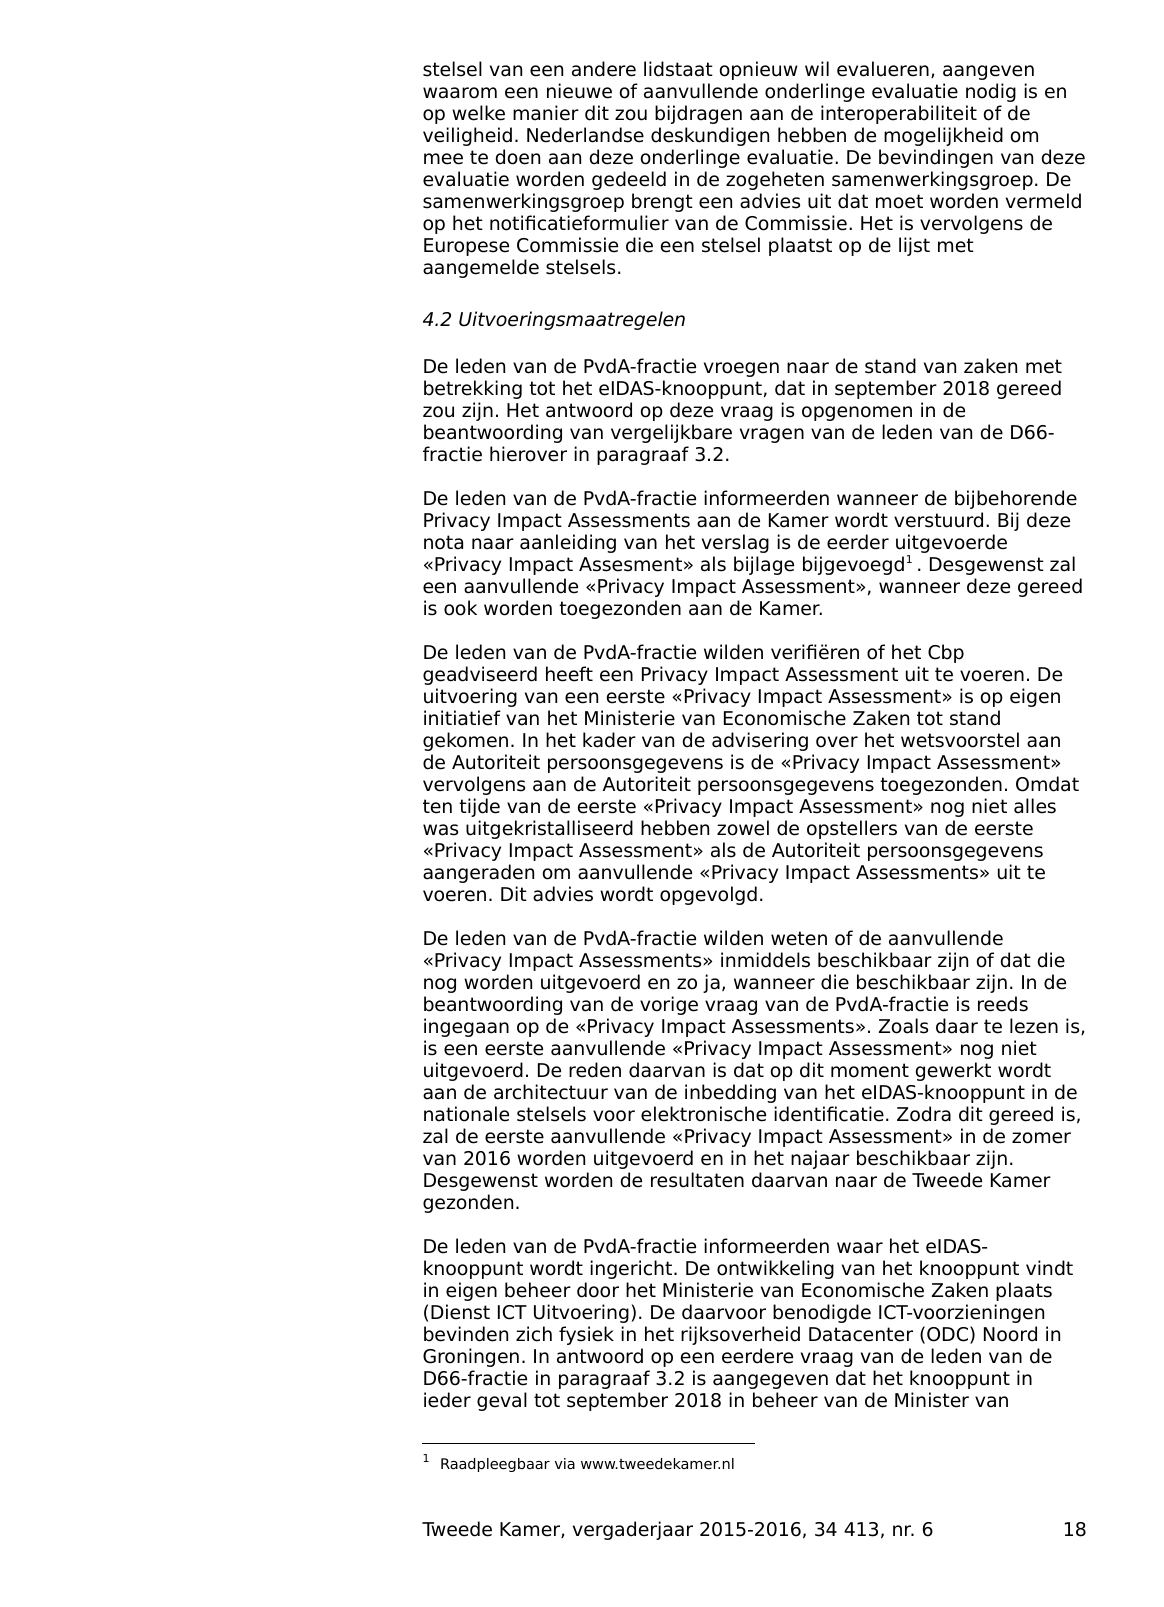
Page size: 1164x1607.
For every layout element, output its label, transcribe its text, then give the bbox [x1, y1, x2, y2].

text Raadpleegbaar via www.tweedekamer.nl [422, 1452, 1087, 1474]
text De leden van de PvdA-fractie informeerden wanneer de bijbehorende Privacy Impact Assessments aan de Kamer wordt verstuurd. Bij deze nota naar aanleiding van het verslag is de eerder uitgevoerde «Privacy Impact Assesment» als bijlage bijgevoegd. Desgewenst zal een aanvullende «Privacy Impact Assessment», wanneer deze gereed is ook worden toegezonden aan de Kamer. [422, 488, 1087, 620]
text De leden van de PvdA-fractie informeerden waar het eIDAS-knooppunt wordt ingericht. De ontwikkeling van het knooppunt vindt in eigen beheer door het Ministerie van Economische Zaken plaats (Dienst ICT Uitvoering). De daarvoor benodigde ICT-voorzieningen bevinden zich fysiek in het rijksoverheid Datacenter (ODC) Noord in Groningen. In antwoord op een eerdere vraag van de leden van de D66-fractie in paragraaf 3.2 is aangegeven dat het knooppunt in ieder geval tot september 2018 in beheer van de Minister van [422, 1236, 1087, 1412]
subtitle 4.2 Uitvoeringsmaatregelen [422, 309, 1087, 331]
text stelsel van een andere lidstaat opnieuw wil evalueren, aangeven waarom een nieuwe of aanvullende onderlinge evaluatie nodig is en op welke manier dit zou bijdragen aan de interoperabiliteit of de veiligheid. Nederlandse deskundigen hebben de mogelijkheid om mee te doen aan deze onderlinge evaluatie. De bevindingen van deze evaluatie worden gedeeld in de zogeheten samenwerkingsgroep. De samenwerkingsgroep brengt een advies uit dat moet worden vermeld op het notificatieformulier van de Commissie. Het is vervolgens de Europese Commissie die een stelsel plaatst op de lijst met aangemelde stelsels. [422, 59, 1087, 279]
text De leden van de PvdA-fractie wilden verifiëren of het Cbp geadviseerd heeft een Privacy Impact Assessment uit te voeren. De uitvoering van een eerste «Privacy Impact Assessment» is op eigen initiatief van het Ministerie van Economische Zaken tot stand gekomen. In het kader van de advisering over het wetsvoorstel aan de Autoriteit persoonsgegevens is de «Privacy Impact Assessment» vervolgens aan de Autoriteit persoonsgegevens toegezonden. Omdat ten tijde van de eerste «Privacy Impact Assessment» nog niet alles was uitgekristalliseerd hebben zowel de opstellers van de eerste «Privacy Impact Assessment» als de Autoriteit persoonsgegevens aangeraden om aanvullende «Privacy Impact Assessments» uit te voeren. Dit advies wordt opgevolgd. [422, 642, 1087, 906]
text De leden van de PvdA-fractie vroegen naar de stand van zaken met betrekking tot het eIDAS-knooppunt, dat in september 2018 gereed zou zijn. Het antwoord op deze vraag is opgenomen in de beantwoording van vergelijkbare vragen van de leden van de D66-fractie hierover in paragraaf 3.2. [422, 356, 1087, 466]
text De leden van de PvdA-fractie wilden weten of de aanvullende «Privacy Impact Assessments» inmiddels beschikbaar zijn of dat die nog worden uitgevoerd en zo ja, wanneer die beschikbaar zijn. In de beantwoording van de vorige vraag van de PvdA-fractie is reeds ingegaan op de «Privacy Impact Assessments». Zoals daar te lezen is, is een eerste aanvullende «Privacy Impact Assessment» nog niet uitgevoerd. De reden daarvan is dat op dit moment gewerkt wordt aan de architectuur van de inbedding van het eIDAS-knooppunt in de nationale stelsels voor elektronische identificatie. Zodra dit gereed is, zal de eerste aanvullende «Privacy Impact Assessment» in de zomer van 2016 worden uitgevoerd en in het najaar beschikbaar zijn. Desgewenst worden de resultaten daarvan naar de Tweede Kamer gezonden. [422, 928, 1087, 1214]
